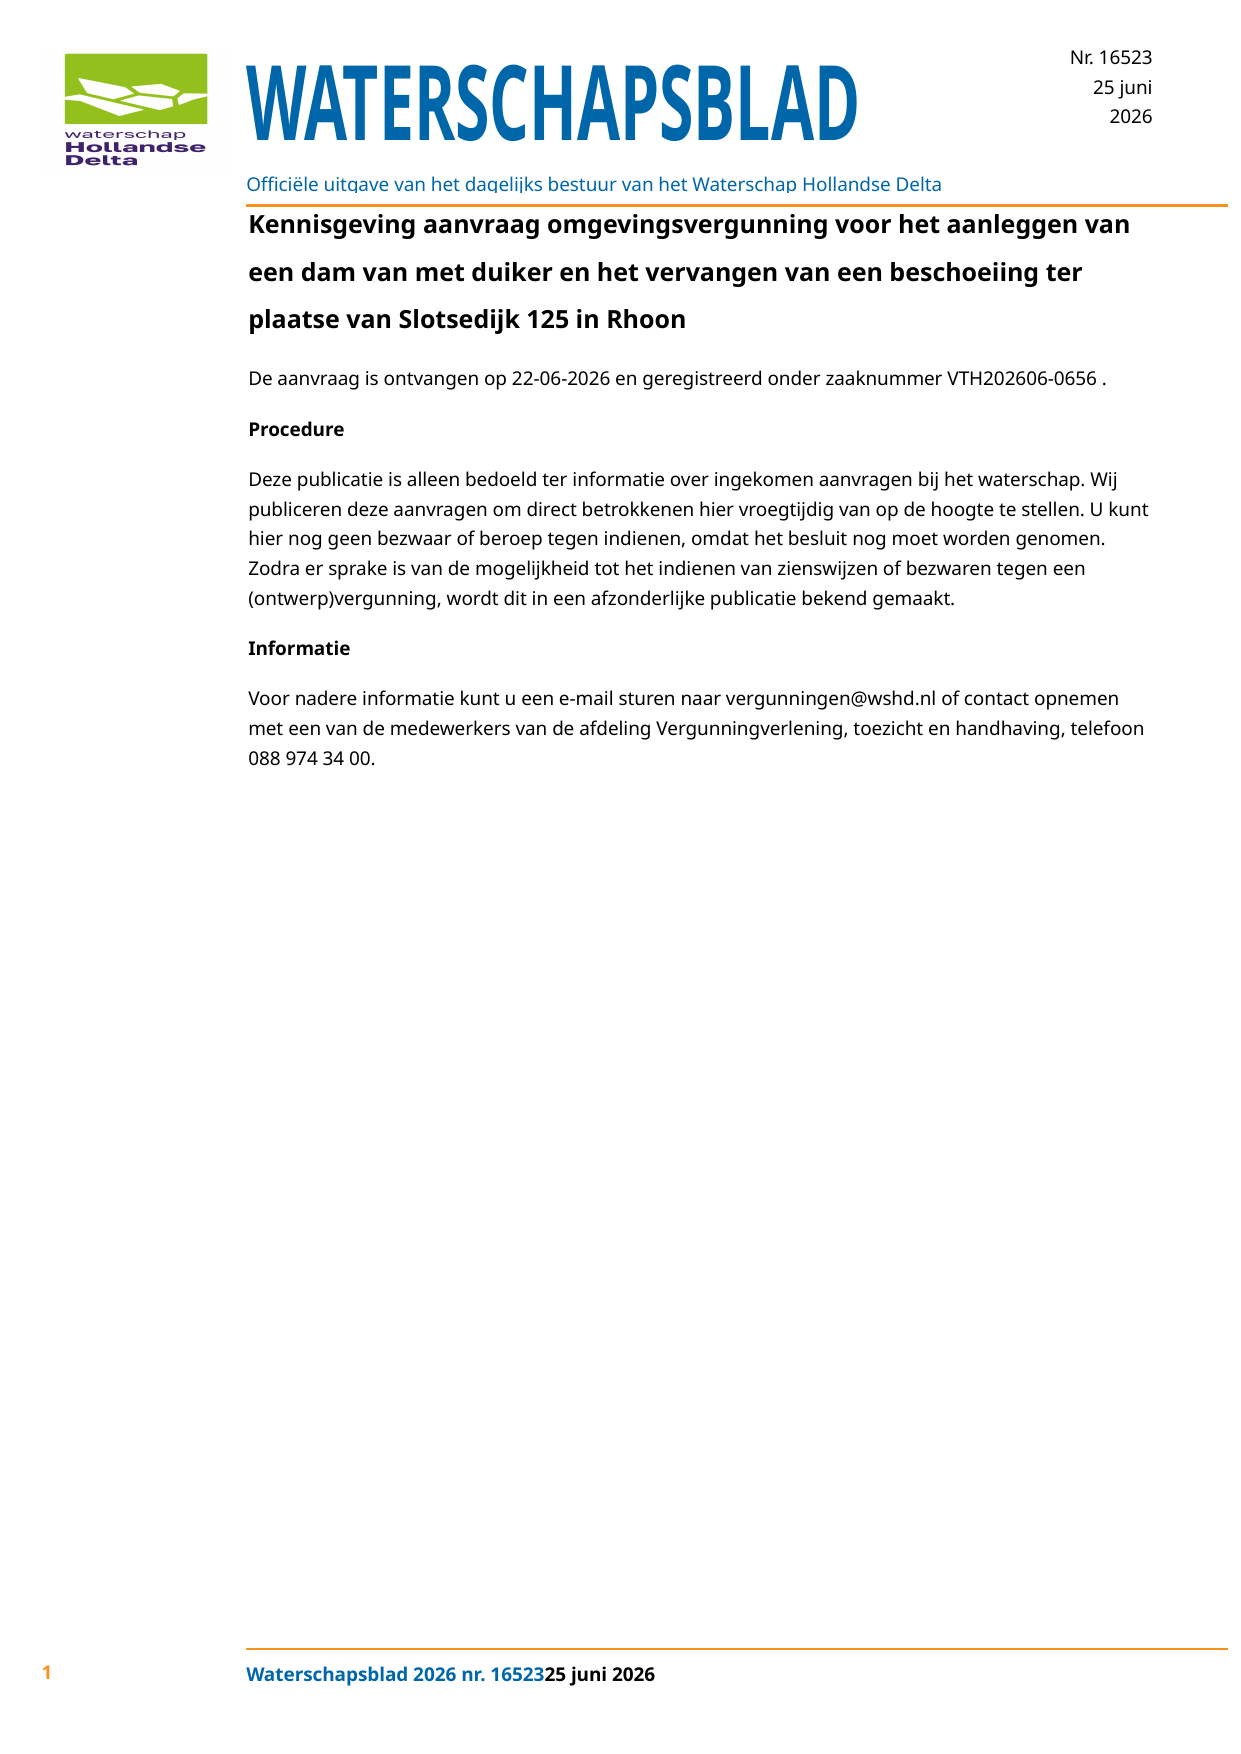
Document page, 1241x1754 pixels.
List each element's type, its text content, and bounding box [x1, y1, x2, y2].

text De aanvraag is ontvangen op 22-06-2026 en geregistreerd onder zaaknummer VTH202606-0656 . [248, 366, 1152, 391]
text Voor nadere informatie kunt u een e-mail sturen naar vergunningen@wshd.nl of contact opnemen met een van de medewerkers van de afdeling Vergunningverlening, toezicht en handhaving, telefoon 088 974 34 00. [248, 686, 1152, 770]
picture [41, 47, 231, 172]
text Informatie [248, 635, 1152, 661]
text Procedure [248, 416, 1152, 442]
text Kennisgeving aanvraag omgevingsvergunning voor het aanleggen van een dam van met duiker en het vervangen van een beschoeiing ter plaatse van Slotsedijk 125 in Rhoon [248, 207, 1152, 336]
text Deze publicatie is alleen bedoeld ter informatie over ingekomen aanvragen bij het waterschap. Wij publiceren deze aanvragen om direct betrokkenen hier vroegtijdig van op de hoogte te stellen. U kunt hier nog geen bezwaar of beroep tegen indienen, omdat het besluit nog moet worden genomen. Zodra er sprake is van de mogelijkheid tot het indienen van zienswijzen of bezwaren tegen een (ontwerp)vergunning, wordt dit in een afzonderlijke publicatie bekend gemaakt. [248, 466, 1152, 610]
